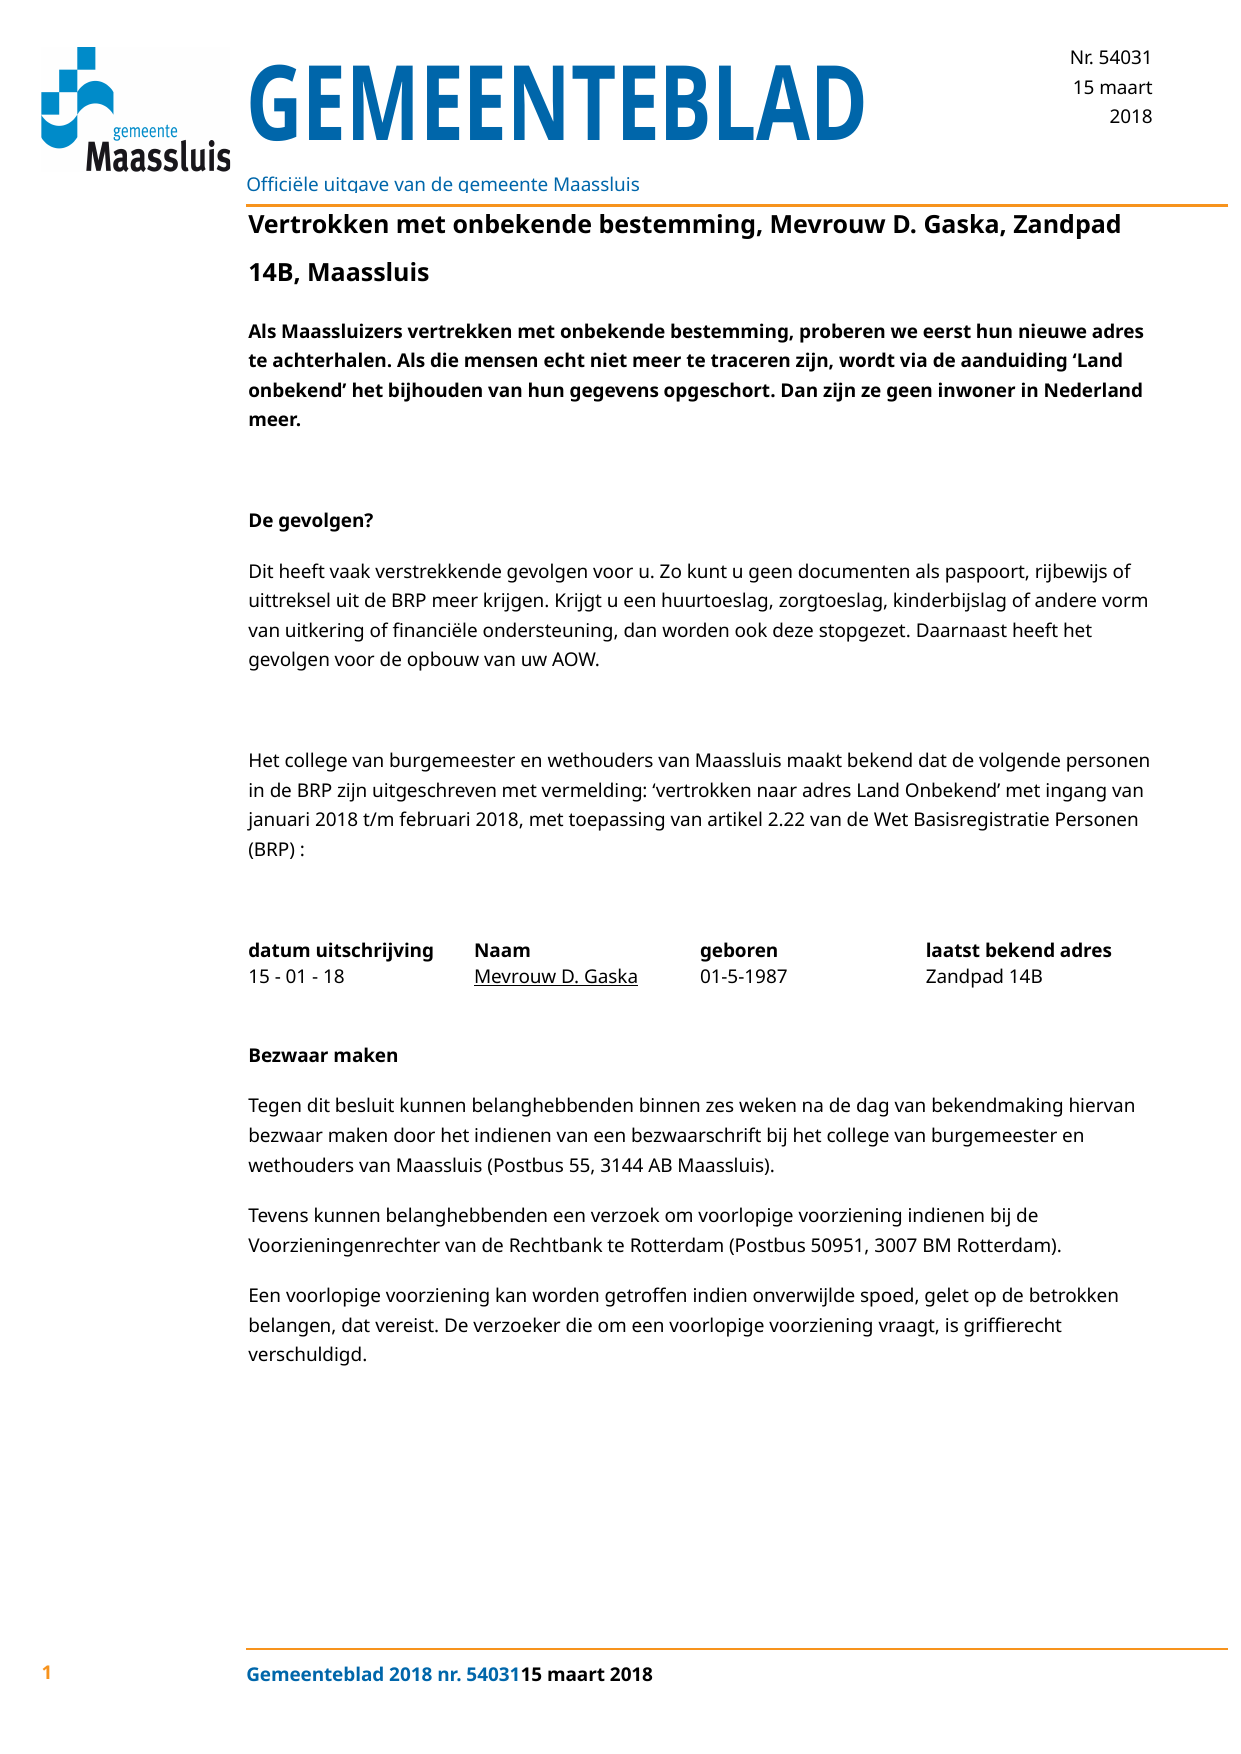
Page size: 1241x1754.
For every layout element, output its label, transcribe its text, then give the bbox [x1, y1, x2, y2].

text Een voorlopige voorziening kan worden getroffen indien onverwijlde spoed, gelet op de betrokken belangen, dat vereist. De verzoeker die om een voorlopige voorziening vraagt, is griffierecht verschuldigd. [248, 1282, 1152, 1367]
table_header laatst bekend adres [926, 937, 1152, 963]
text Tevens kunnen belanghebbenden een verzoek om voorlopige voorziening indienen bij de Voorzieningenrechter van de Rechtbank te Rotterdam (Postbus 50951, 3007 BM Rotterdam). [248, 1202, 1152, 1258]
text Het college van burgemeester en wethouders van Maassluis maakt bekend dat de volgende personen in de BRP zijn uitgeschreven met vermelding: ‘vertrokken naar adres Land Onbekend’ met ingang van januari 2018 t/m februari 2018, met toepassing van artikel 2.22 van de Wet Basisregistratie Personen (BRP) : [248, 747, 1152, 862]
table_header geboren [700, 937, 926, 963]
table_cell 15 - 01 - 18 [248, 963, 474, 989]
text Bezwaar maken [248, 1042, 1152, 1068]
table_cell 01-5-1987 [700, 963, 926, 989]
picture [41, 47, 231, 172]
table_cell Zandpad 14B [926, 963, 1152, 989]
text De gevolgen? [248, 507, 1152, 533]
table_header Naam [474, 937, 700, 963]
text Vertrokken met onbekende bestemming, Mevrouw D. Gaska, Zandpad 14B, Maassluis [248, 207, 1152, 288]
table_cell Mevrouw D. Gaska [474, 963, 700, 989]
table_header datum uitschrijving [248, 937, 474, 963]
text Tegen dit besluit kunnen belanghebbenden binnen zes weken na de dag van bekendmaking hiervan bezwaar maken door het indienen van een bezwaarschrift bij het college van burgemeester en wethouders van Maassluis (Postbus 55, 3144 AB Maassluis). [248, 1093, 1152, 1178]
text Als Maassluizers vertrekken met onbekende bestemming, proberen we eerst hun nieuwe adres te achterhalen. Als die mensen echt niet meer te traceren zijn, wordt via de aanduiding ‘Land onbekend’ het bijhouden van hun gegevens opgeschort. Dan zijn ze geen inwoner in Nederland meer. [248, 318, 1152, 432]
text Dit heeft vaak verstrekkende gevolgen voor u. Zo kunt u geen documenten als paspoort, rijbewijs of uittreksel uit de BRP meer krijgen. Krijgt u een huurtoeslag, zorgtoeslag, kinderbijslag of andere vorm van uitkering of financiële ondersteuning, dan worden ook deze stopgezet. Daarnaast heeft het gevolgen voor de opbouw van uw AOW. [248, 558, 1152, 672]
picture [41, 47, 77, 92]
